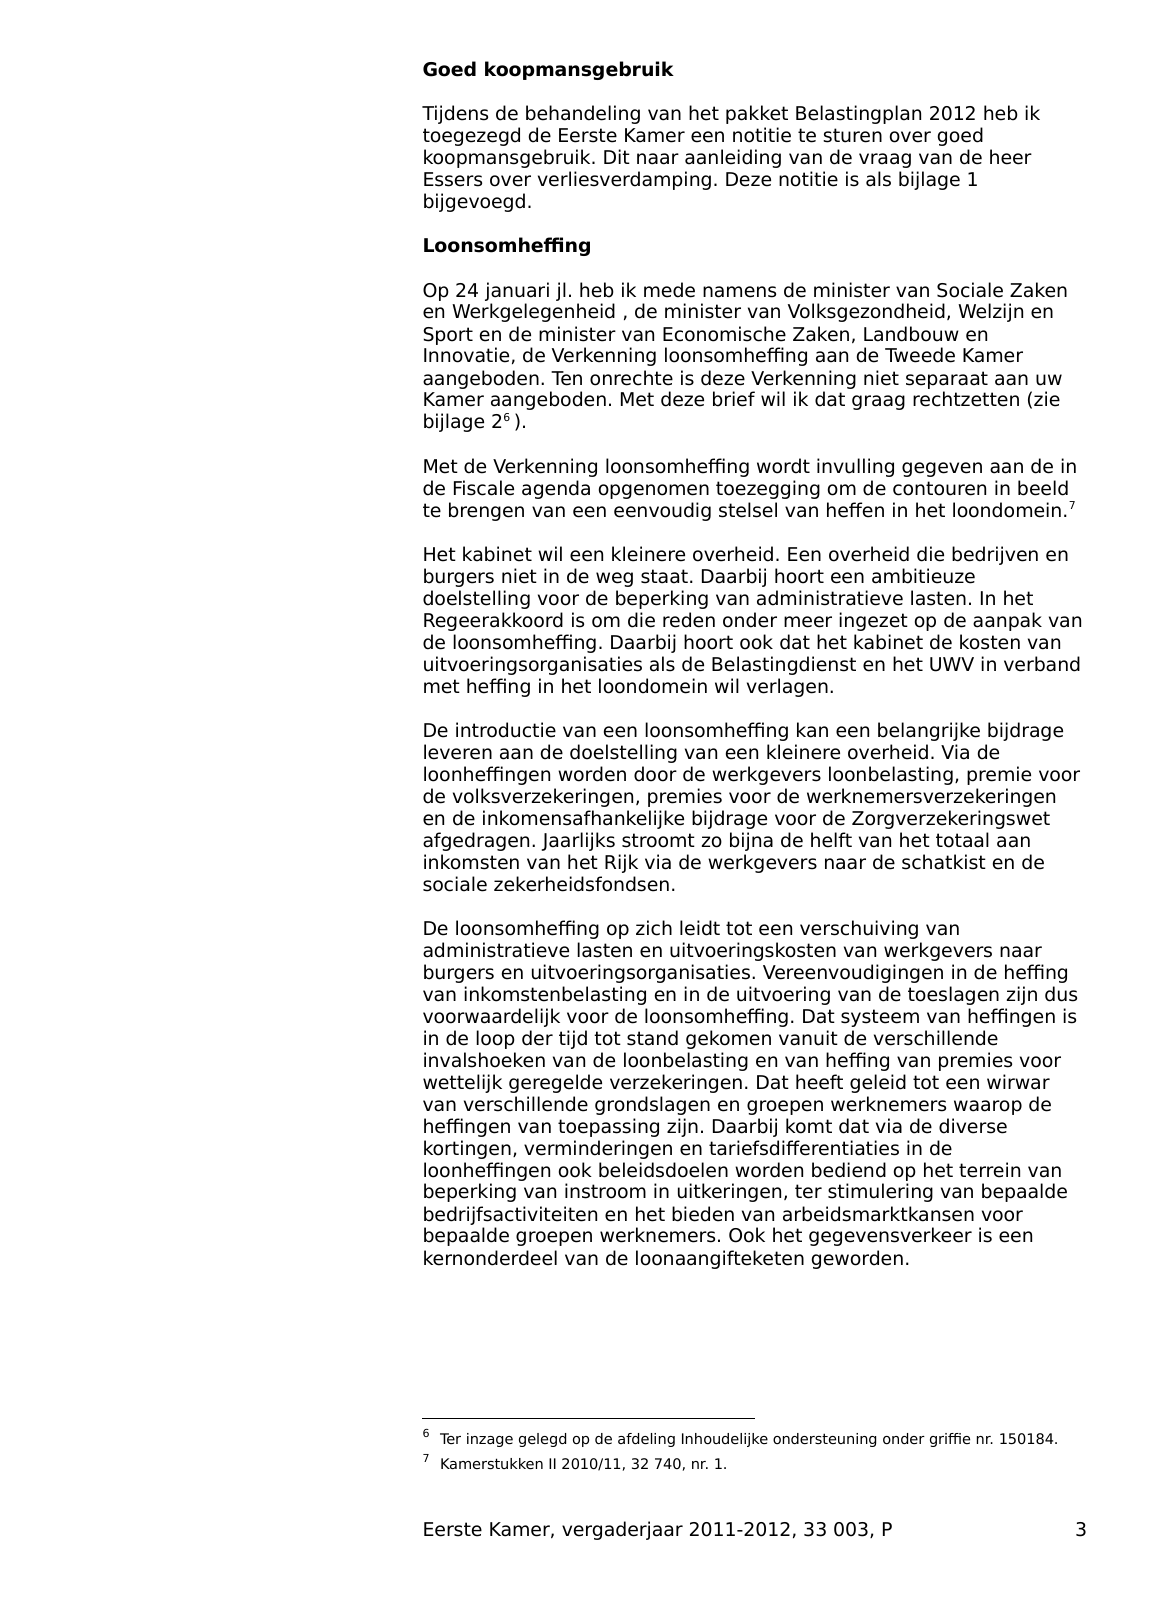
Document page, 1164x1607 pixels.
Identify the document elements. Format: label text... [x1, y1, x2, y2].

text Tijdens de behandeling van het pakket Belastingplan 2012 heb ik toegezegd de Eerste Kamer een notitie te sturen over goed koopmansgebruik. Dit naar aanleiding van de vraag van de heer Essers over verliesverdamping. Deze notitie is als bijlage 1 bijgevoegd. [422, 103, 1087, 213]
subtitle Goed koopmansgebruik [422, 59, 1087, 81]
text Op 24 januari jl. heb ik mede namens de minister van Sociale Zaken en Werkgelegenheid , de minister van Volksgezondheid, Welzijn en Sport en de minister van Economische Zaken, Landbouw en Innovatie, de Verkenning loonsomheffing aan de Tweede Kamer aangeboden. Ten onrechte is deze Verkenning niet separaat aan uw Kamer aangeboden. Met deze brief wil ik dat graag rechtzetten (zie bijlage 2). [422, 279, 1087, 433]
text Ter inzage gelegd op de afdeling Inhoudelijke ondersteuning onder griffie nr. 150184. [422, 1427, 1087, 1449]
text De loonsomheffing op zich leidt tot een verschuiving van administratieve lasten en uitvoeringskosten van werkgevers naar burgers en uitvoeringsorganisaties. Vereenvoudigingen in de heffing van inkomstenbelasting en in de uitvoering van de toeslagen zijn dus voorwaardelijk voor de loonsomheffing. Dat systeem van heffingen is in de loop der tijd tot stand gekomen vanuit de verschillende invalshoeken van de loonbelasting en van heffing van premies voor wettelijk geregelde verzekeringen. Dat heeft geleid tot een wirwar van verschillende grondslagen en groepen werknemers waarop de heffingen van toepassing zijn. Daarbij komt dat via de diverse kortingen, verminderingen en tariefsdifferentiaties in de loonheffingen ook beleidsdoelen worden bediend op het terrein van beperking van instroom in uitkeringen, ter stimulering van bepaalde bedrijfsactiviteiten en het bieden van arbeidsmarktkansen voor bepaalde groepen werknemers. Ook het gegevensverkeer is een kernonderdeel van de loonaangifteketen geworden. [422, 918, 1087, 1269]
text De introductie van een loonsomheffing kan een belangrijke bijdrage leveren aan de doelstelling van een kleinere overheid. Via de loonheffingen worden door de werkgevers loonbelasting, premie voor de volksverzekeringen, premies voor de werknemersverzekeringen en de inkomensafhankelijke bijdrage voor de Zorgverzekeringswet afgedragen. Jaarlijks stroomt zo bijna de helft van het totaal aan inkomsten van het Rijk via de werkgevers naar de schatkist en de sociale zekerheidsfondsen. [422, 720, 1087, 896]
text Kamerstukken II 2010/11, 32 740, nr. 1. [422, 1452, 1087, 1474]
text Met de Verkenning loonsomheffing wordt invulling gegeven aan de in de Fiscale agenda opgenomen toezegging om de contouren in beeld te brengen van een eenvoudig stelsel van heffen in het loondomein. [422, 456, 1087, 521]
subtitle Loonsomheffing [422, 235, 1087, 257]
text Het kabinet wil een kleinere overheid. Een overheid die bedrijven en burgers niet in de weg staat. Daarbij hoort een ambitieuze doelstelling voor de beperking van administratieve lasten. In het Regeerakkoord is om die reden onder meer ingezet op de aanpak van de loonsomheffing. Daarbij hoort ook dat het kabinet de kosten van uitvoeringsorganisaties als de Belastingdienst en het UWV in verband met heffing in het loondomein wil verlagen. [422, 544, 1087, 697]
